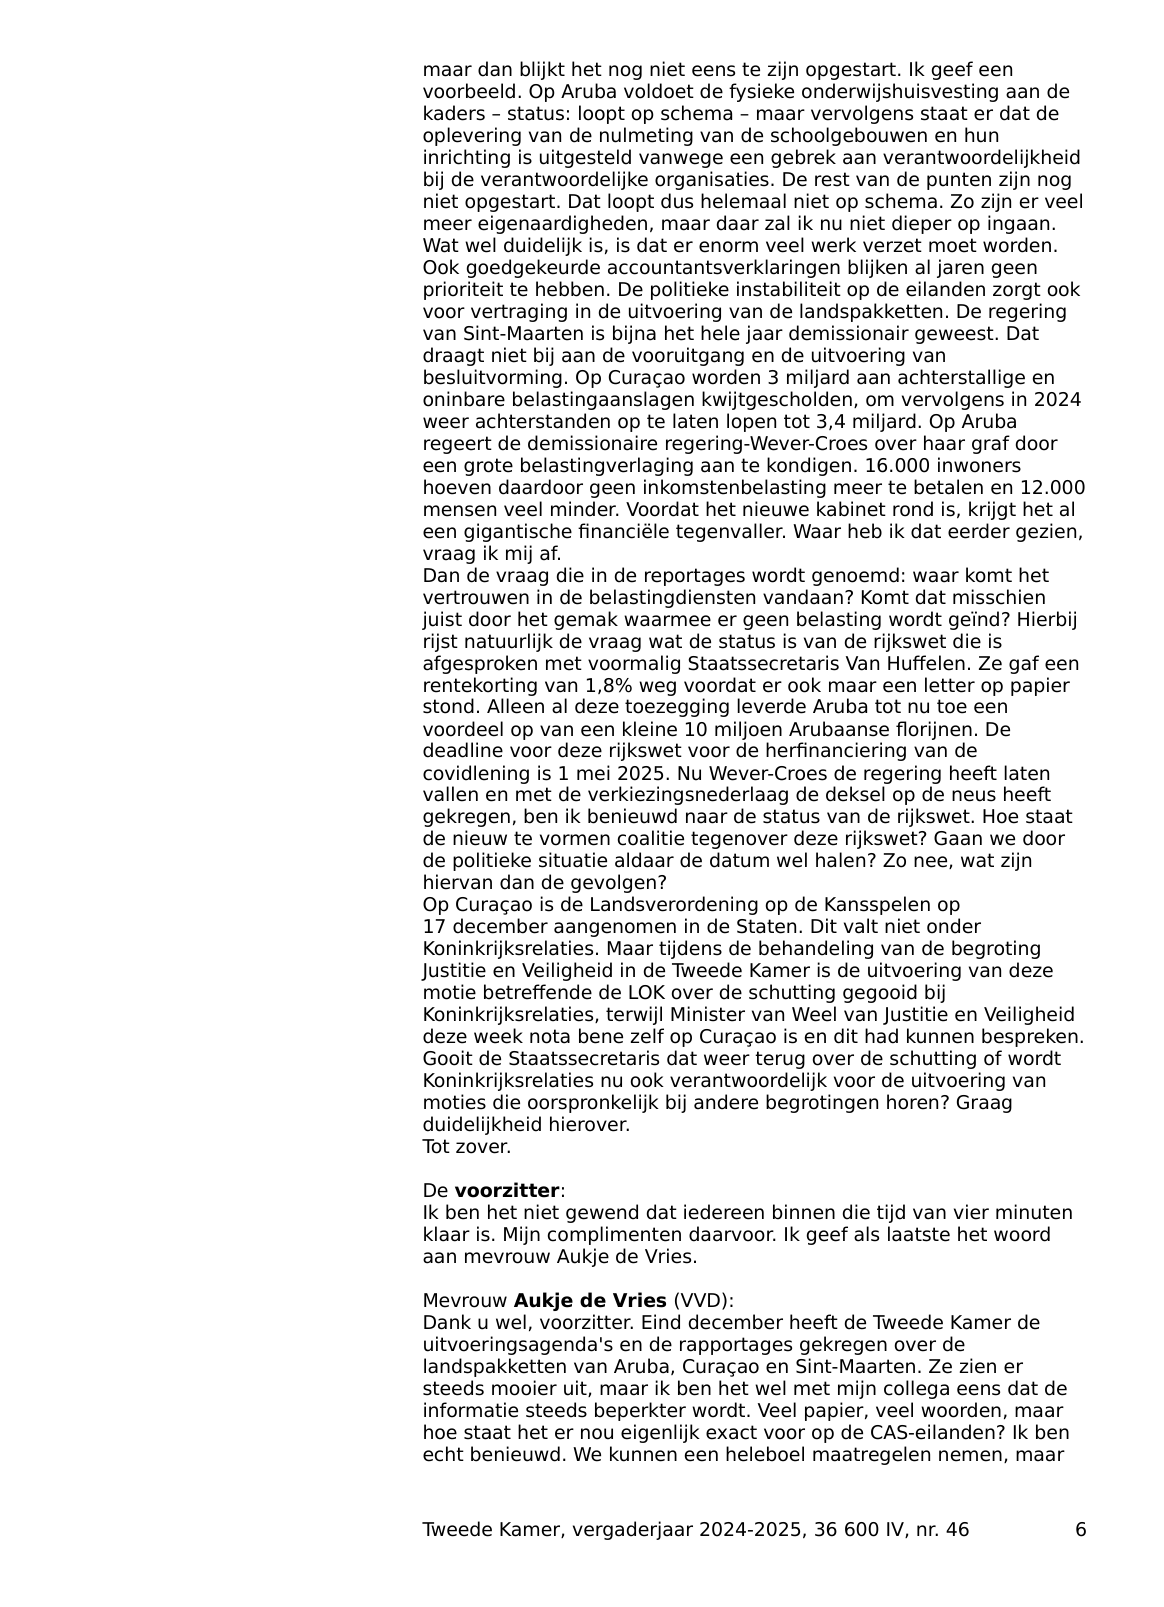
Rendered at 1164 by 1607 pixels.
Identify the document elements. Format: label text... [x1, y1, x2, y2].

text Op Curaçao is de Landsverordening op de Kansspelen op 17 december aangenomen in de Staten. Dit valt niet onder Koninkrijksrelaties. Maar tijdens de behandeling van de begroting Justitie en Veiligheid in de Tweede Kamer is de uitvoering van deze motie betreffende de LOK over de schutting gegooid bij Koninkrijksrelaties, terwijl Minister van Weel van Justitie en Veiligheid deze week nota bene zelf op Curaçao is en dit had kunnen bespreken. Gooit de Staatssecretaris dat weer terug over de schutting of wordt Koninkrijksrelaties nu ook verantwoordelijk voor de uitvoering van moties die oorspronkelijk bij andere begrotingen horen? Graag duidelijkheid hierover. [422, 894, 1087, 1136]
text Tot zover. [422, 1136, 1087, 1158]
text De voorzitter: [422, 1180, 1087, 1202]
text Wat wel duidelijk is, is dat er enorm veel werk verzet moet worden. Ook goedgekeurde accountantsverklaringen blijken al jaren geen prioriteit te hebben. De politieke instabiliteit op de eilanden zorgt ook voor vertraging in de uitvoering van de landspakketten. De regering van Sint-Maarten is bijna het hele jaar demissionair geweest. Dat draagt niet bij aan de vooruitgang en de uitvoering van besluitvorming. Op Curaçao worden 3 miljard aan achterstallige en oninbare belastingaanslagen kwijtgescholden, om vervolgens in 2024 weer achterstanden op te laten lopen tot 3,4 miljard. Op Aruba regeert de demissionaire regering-Wever-Croes over haar graf door een grote belastingverlaging aan te kondigen. 16.000 inwoners hoeven daardoor geen inkomstenbelasting meer te betalen en 12.000 mensen veel minder. Voordat het nieuwe kabinet rond is, krijgt het al een gigantische financiële tegenvaller. Waar heb ik dat eerder gezien, vraag ik mij af. [422, 235, 1087, 564]
text Ik ben het niet gewend dat iedereen binnen die tijd van vier minuten klaar is. Mijn complimenten daarvoor. Ik geef als laatste het woord aan mevrouw Aukje de Vries. [422, 1202, 1087, 1268]
text Dank u wel, voorzitter. Eind december heeft de Tweede Kamer de uitvoeringsagenda's en de rapportages gekregen over de landspakketten van Aruba, Curaçao en Sint-Maarten. Ze zien er steeds mooier uit, maar ik ben het wel met mijn collega eens dat de informatie steeds beperkter wordt. Veel papier, veel woorden, maar hoe staat het er nou eigenlijk exact voor op de CAS-eilanden? Ik ben echt benieuwd. We kunnen een heleboel maatregelen nemen, maar [422, 1312, 1087, 1466]
text maar dan blijkt het nog niet eens te zijn opgestart. Ik geef een voorbeeld. Op Aruba voldoet de fysieke onderwijshuisvesting aan de kaders – status: loopt op schema – maar vervolgens staat er dat de oplevering van de nulmeting van de schoolgebouwen en hun inrichting is uitgesteld vanwege een gebrek aan verantwoordelijkheid bij de verantwoordelijke organisaties. De rest van de punten zijn nog niet opgestart. Dat loopt dus helemaal niet op schema. Zo zijn er veel meer eigenaardigheden, maar daar zal ik nu niet dieper op ingaan. [422, 59, 1087, 235]
text Mevrouw Aukje de Vries (VVD): [422, 1290, 1087, 1312]
text Dan de vraag die in de reportages wordt genoemd: waar komt het vertrouwen in de belastingdiensten vandaan? Komt dat misschien juist door het gemak waarmee er geen belasting wordt geïnd? Hierbij rijst natuurlijk de vraag wat de status is van de rijkswet die is afgesproken met voormalig Staatssecretaris Van Huffelen. Ze gaf een rentekorting van 1,8% weg voordat er ook maar een letter op papier stond. Alleen al deze toezegging leverde Aruba tot nu toe een voordeel op van een kleine 10 miljoen Arubaanse florijnen. De deadline voor deze rijkswet voor de herfinanciering van de covidlening is 1 mei 2025. Nu Wever-Croes de regering heeft laten vallen en met de verkiezingsnederlaag de deksel op de neus heeft gekregen, ben ik benieuwd naar de status van de rijkswet. Hoe staat de nieuw te vormen coalitie tegenover deze rijkswet? Gaan we door de politieke situatie aldaar de datum wel halen? Zo nee, wat zijn hiervan dan de gevolgen? [422, 564, 1087, 894]
